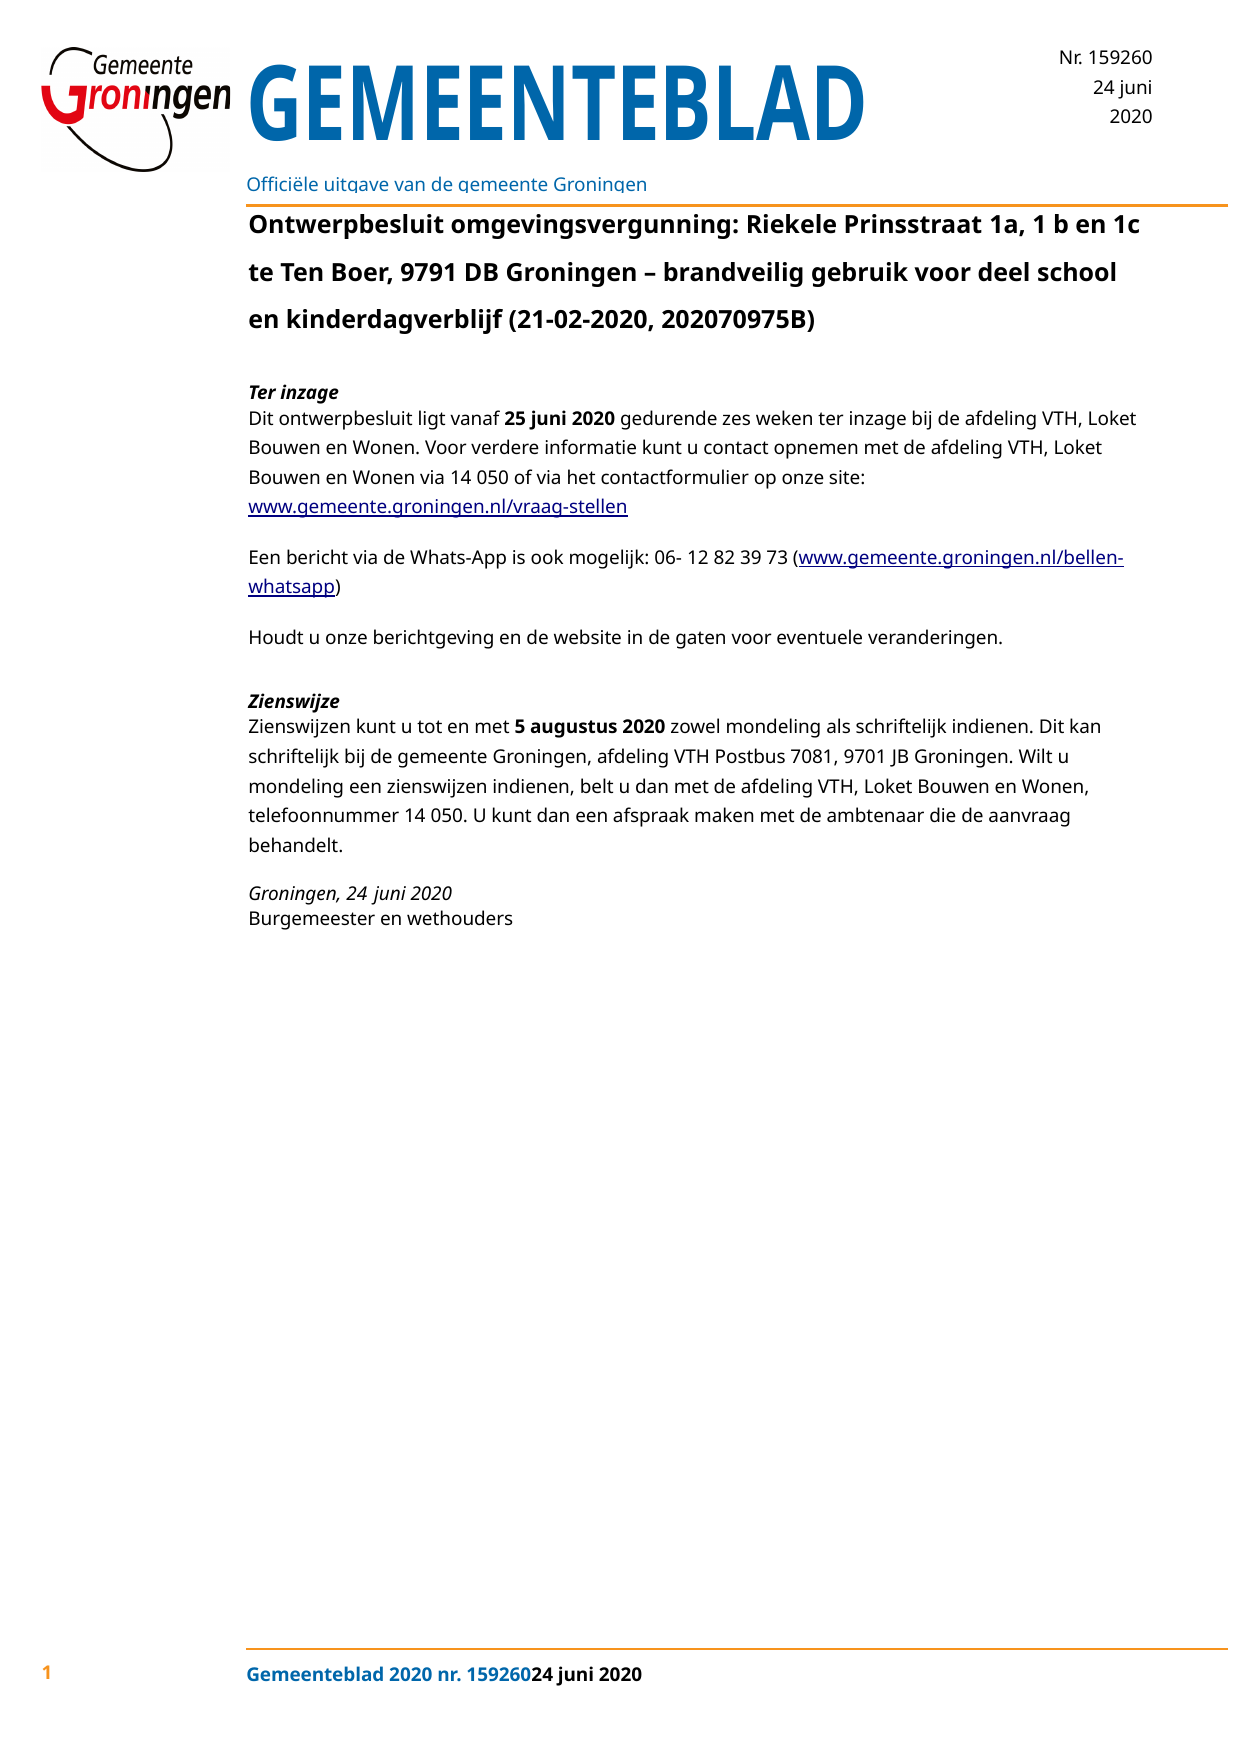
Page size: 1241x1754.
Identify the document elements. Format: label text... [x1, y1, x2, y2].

text Burgemeester en wethouders [248, 906, 1152, 931]
text Dit ontwerpbesluit ligt vanaf 25 juni 2020 gedurende zes weken ter inzage bij de afdeling VTH, Loket Bouwen en Wonen. Voor verdere informatie kunt u contact opnemen met de afdeling VTH, Loket Bouwen en Wonen via 14 050 of via het contactformulier op onze site: www.gemeente.groningen.nl/vraag-stellen [248, 405, 1152, 519]
text Zienswijzen kunt u tot en met 5 augustus 2020 zowel mondeling als schriftelijk indienen. Dit kan schriftelijk bij de gemeente Groningen, afdeling VTH Postbus 7081, 9701 JB Groningen. Wilt u mondeling een zienswijzen indienen, belt u dan met de afdeling VTH, Loket Bouwen en Wonen, telefoonnummer 14 050. U kunt dan een afspraak maken met de ambtenaar die de aanvraag behandelt. [248, 714, 1152, 858]
text Een bericht via de Whats-App is ook mogelijk: 06- 12 82 39 73 (www.gemeente.groningen.nl/bellen-whatsapp) [248, 544, 1152, 599]
text Groningen, 24 juni 2020 [248, 880, 1152, 906]
text Ter inzage [248, 379, 1152, 405]
text Ontwerpbesluit omgevingsvergunning: Riekele Prinsstraat 1a, 1 b en 1c te Ten Boer, 9791 DB Groningen – brandveilig gebruik voor deel school en kinderdagverblijf (21-02-2020, 202070975B) [248, 207, 1152, 336]
text Zienswijze [248, 688, 1152, 714]
text Houdt u onze berichtgeving en de website in de gaten voor eventuele veranderingen. [248, 624, 1152, 650]
picture [41, 47, 231, 172]
